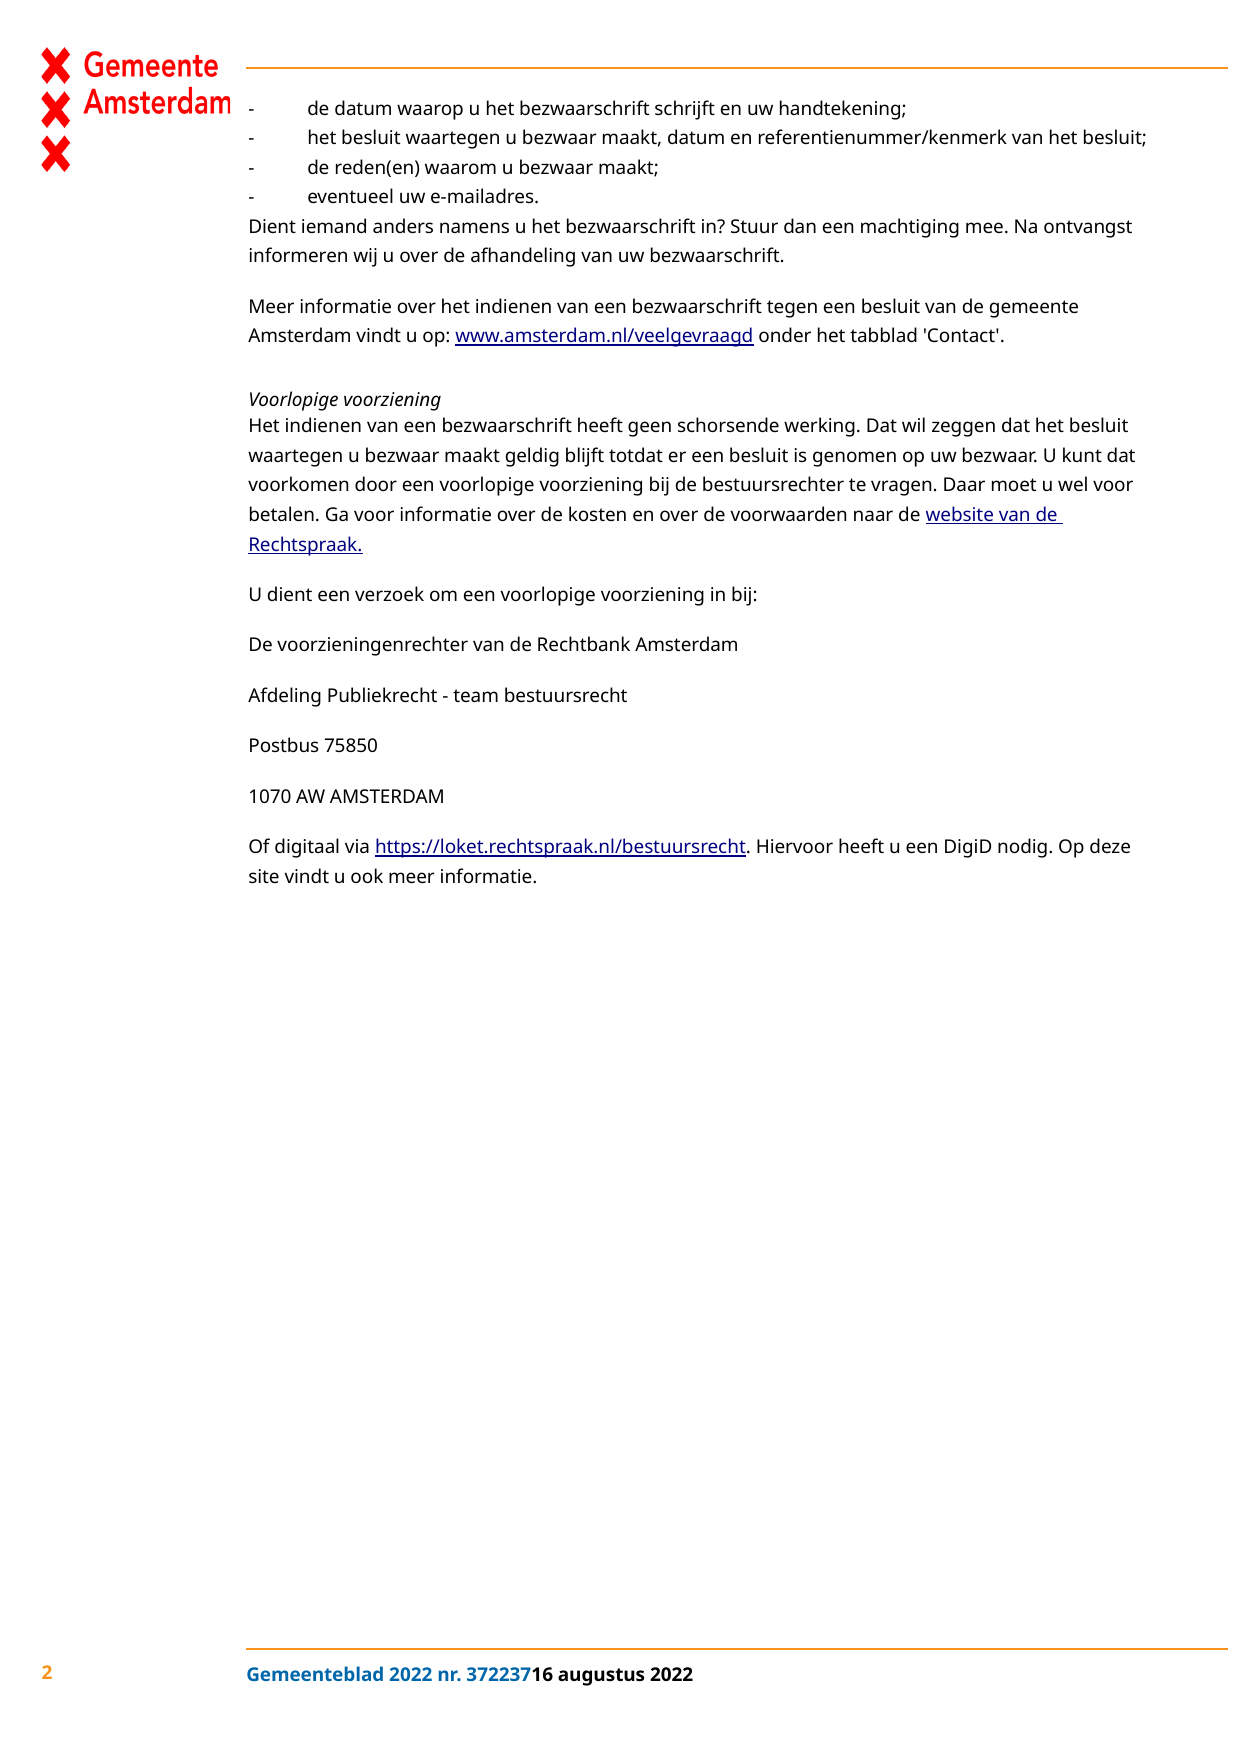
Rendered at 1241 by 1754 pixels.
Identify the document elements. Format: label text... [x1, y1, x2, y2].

text Afdeling Publiekrecht - team bestuursrecht [248, 682, 1152, 708]
list eventueel uw e-mailadres. [248, 183, 1152, 209]
text Voorlopige voorziening [248, 387, 1152, 412]
text Meer informatie over het indienen van een bezwaarschrift tegen een besluit van de gemeente Amsterdam vindt u op: www.amsterdam.nl/veelgevraagd onder het tabblad 'Contact'. [248, 293, 1152, 348]
text Het indienen van een bezwaarschrift heeft geen schorsende werking. Dat wil zeggen dat het besluit waartegen u bezwaar maakt geldig blijft totdat er een besluit is genomen op uw bezwaar. U kunt dat voorkomen door een voorlopige voorziening bij de bestuursrechter te vragen. Daar moet u wel voor betalen. Ga voor informatie over de kosten en over de voorwaarden naar de website van de Rechtspraak. [248, 412, 1152, 556]
list de datum waarop u het bezwaarschrift schrijft en uw handtekening; [248, 95, 1152, 121]
text De voorzieningenrechter van de Rechtbank Amsterdam [248, 632, 1152, 657]
text 1070 AW AMSTERDAM [248, 783, 1152, 808]
text Dient iemand anders namens u het bezwaarschrift in? Stuur dan een machtiging mee. Na ontvangst informeren wij u over de afhandeling van uw bezwaarschrift. [248, 213, 1152, 268]
list het besluit waartegen u bezwaar maakt, datum en referentienummer/kenmerk van het besluit; [248, 124, 1152, 150]
text U dient een verzoek om een voorlopige voorziening in bij: [248, 581, 1152, 607]
text Postbus 75850 [248, 732, 1152, 758]
list de reden(en) waarom u bezwaar maakt; [248, 154, 1152, 180]
text Of digitaal via https://loket.rechtspraak.nl/bestuursrecht. Hiervoor heeft u een DigiD nodig. Op deze site vindt u ook meer informatie. [248, 833, 1152, 888]
picture [41, 47, 231, 172]
